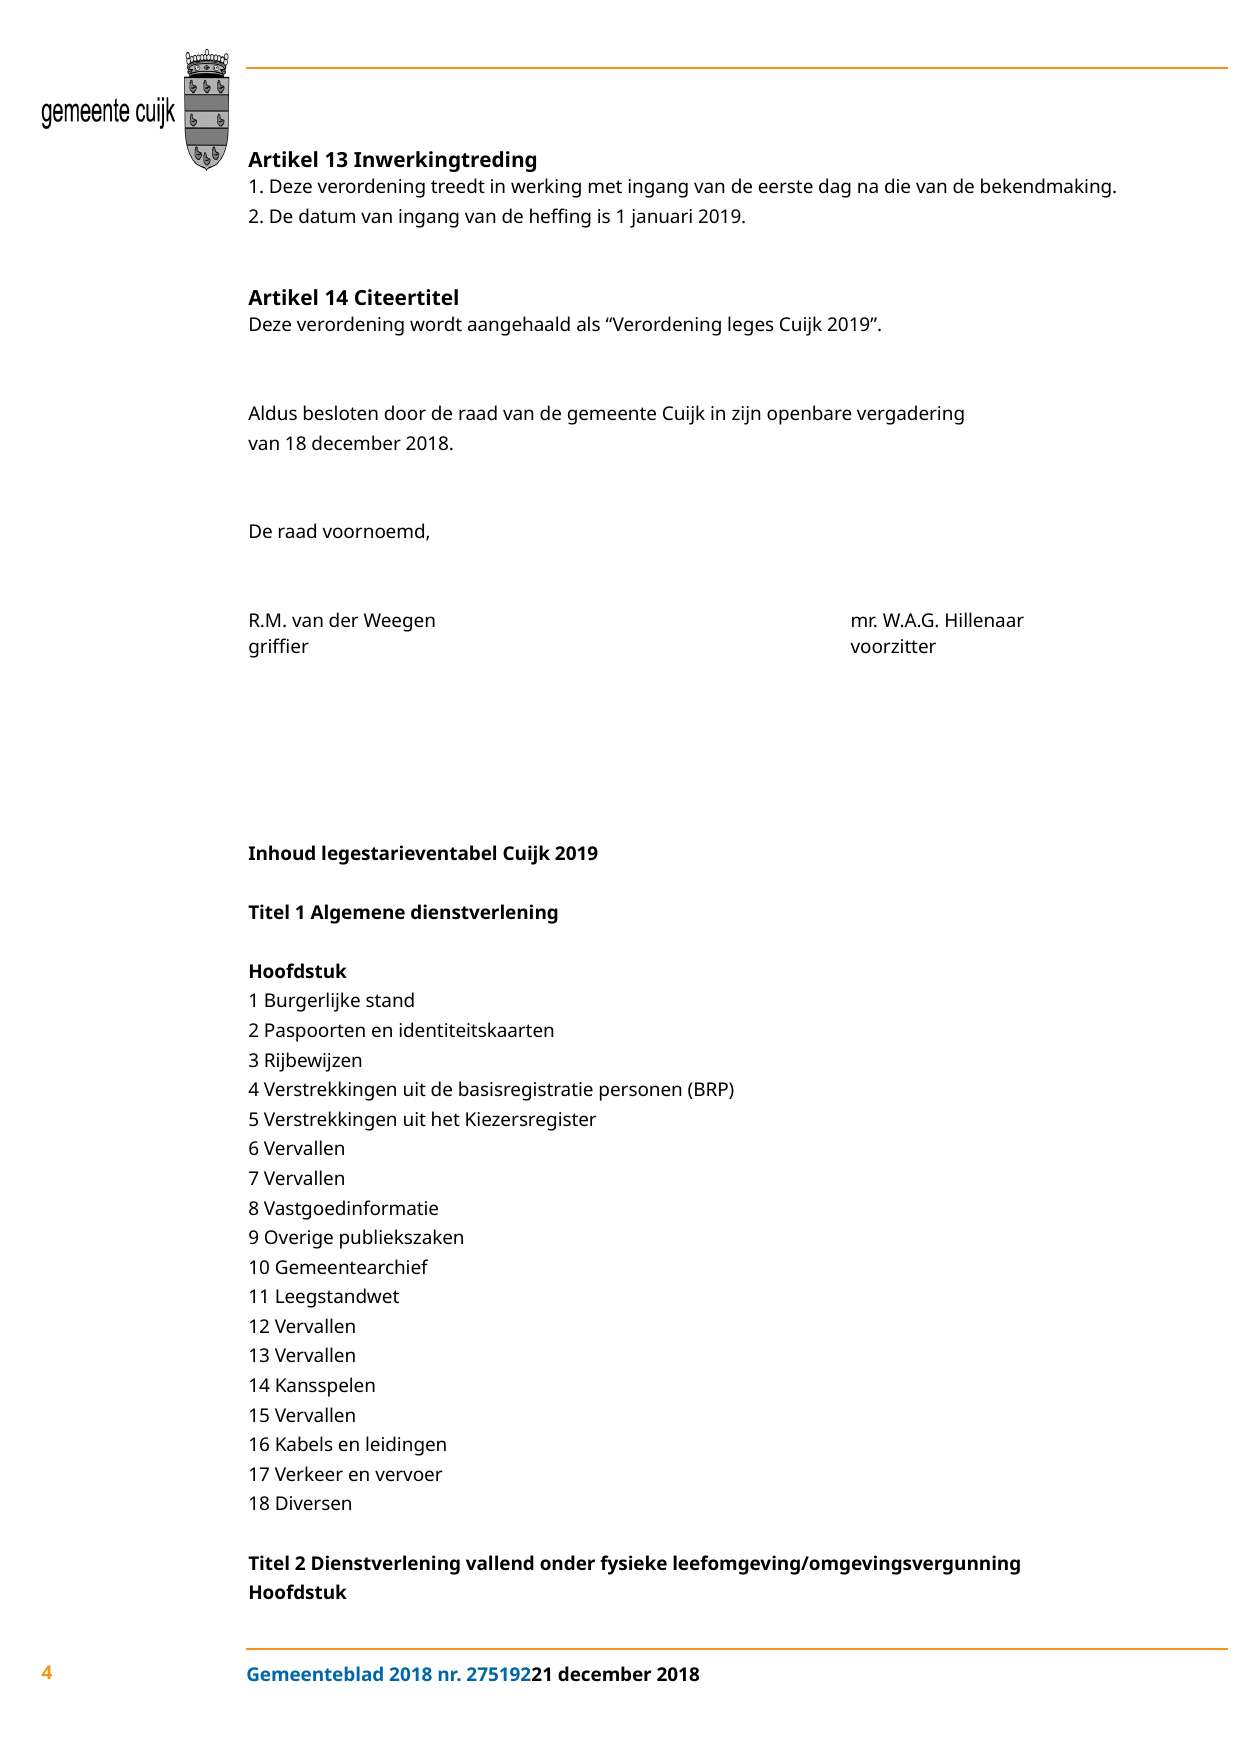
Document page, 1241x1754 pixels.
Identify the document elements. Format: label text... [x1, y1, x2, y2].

text 16 Kabels en leidingen [248, 1431, 1152, 1457]
text 4 Verstrekkingen uit de basisregistratie personen (BRP) [248, 1076, 1152, 1102]
text 5 Verstrekkingen uit het Kiezersregister [248, 1106, 1152, 1132]
table_cell voorzitter [850, 633, 1152, 659]
text Aldus besloten door de raad van de gemeente Cuijk in zijn openbare vergadering [248, 400, 1152, 426]
text Inhoud legestarieventabel Cuijk 2019 [248, 840, 1152, 866]
text Hoofdstuk [248, 958, 1152, 984]
table_cell griffier [248, 633, 549, 659]
text 6 Vervallen [248, 1136, 1152, 1161]
table_header [549, 608, 850, 633]
text 1. Deze verordening treedt in werking met ingang van de eerste dag na die van de bekendmaking. [248, 174, 1152, 199]
table_header mr. W.A.G. Hillenaar [850, 608, 1152, 633]
text 3 Rijbewijzen [248, 1047, 1152, 1073]
text 17 Verkeer en vervoer [248, 1461, 1152, 1487]
text De raad voornoemd, [248, 519, 1152, 544]
text 18 Diversen [248, 1491, 1152, 1516]
text 8 Vastgoedinformatie [248, 1195, 1152, 1221]
table_cell [549, 633, 850, 659]
text Hoofdstuk [248, 1579, 1152, 1605]
text Artikel 14 Citeertitel [248, 283, 1152, 312]
text 14 Kansspelen [248, 1372, 1152, 1398]
text 7 Vervallen [248, 1165, 1152, 1191]
text Titel 1 Algemene dienstverlening [248, 899, 1152, 925]
text Artikel 13 Inwerkingtreding [248, 145, 1152, 174]
text Titel 2 Dienstverlening vallend onder fysieke leefomgeving/omgevingsvergunning [248, 1550, 1152, 1576]
text 10 Gemeentearchief [248, 1254, 1152, 1280]
text 2. De datum van ingang van de heffing is 1 januari 2019. [248, 203, 1152, 229]
text Deze verordening wordt aangehaald als “Verordening leges Cuijk 2019”. [248, 312, 1152, 337]
text 1 Burgerlijke stand [248, 988, 1152, 1013]
text 11 Leegstandwet [248, 1283, 1152, 1309]
picture [41, 47, 231, 172]
text 2 Paspoorten en identiteitskaarten [248, 1017, 1152, 1043]
text 13 Vervallen [248, 1343, 1152, 1368]
text van 18 december 2018. [248, 430, 1152, 456]
text 15 Vervallen [248, 1402, 1152, 1428]
text 12 Vervallen [248, 1313, 1152, 1339]
text 9 Overige publiekszaken [248, 1224, 1152, 1250]
table_header R.M. van der Weegen [248, 608, 549, 633]
